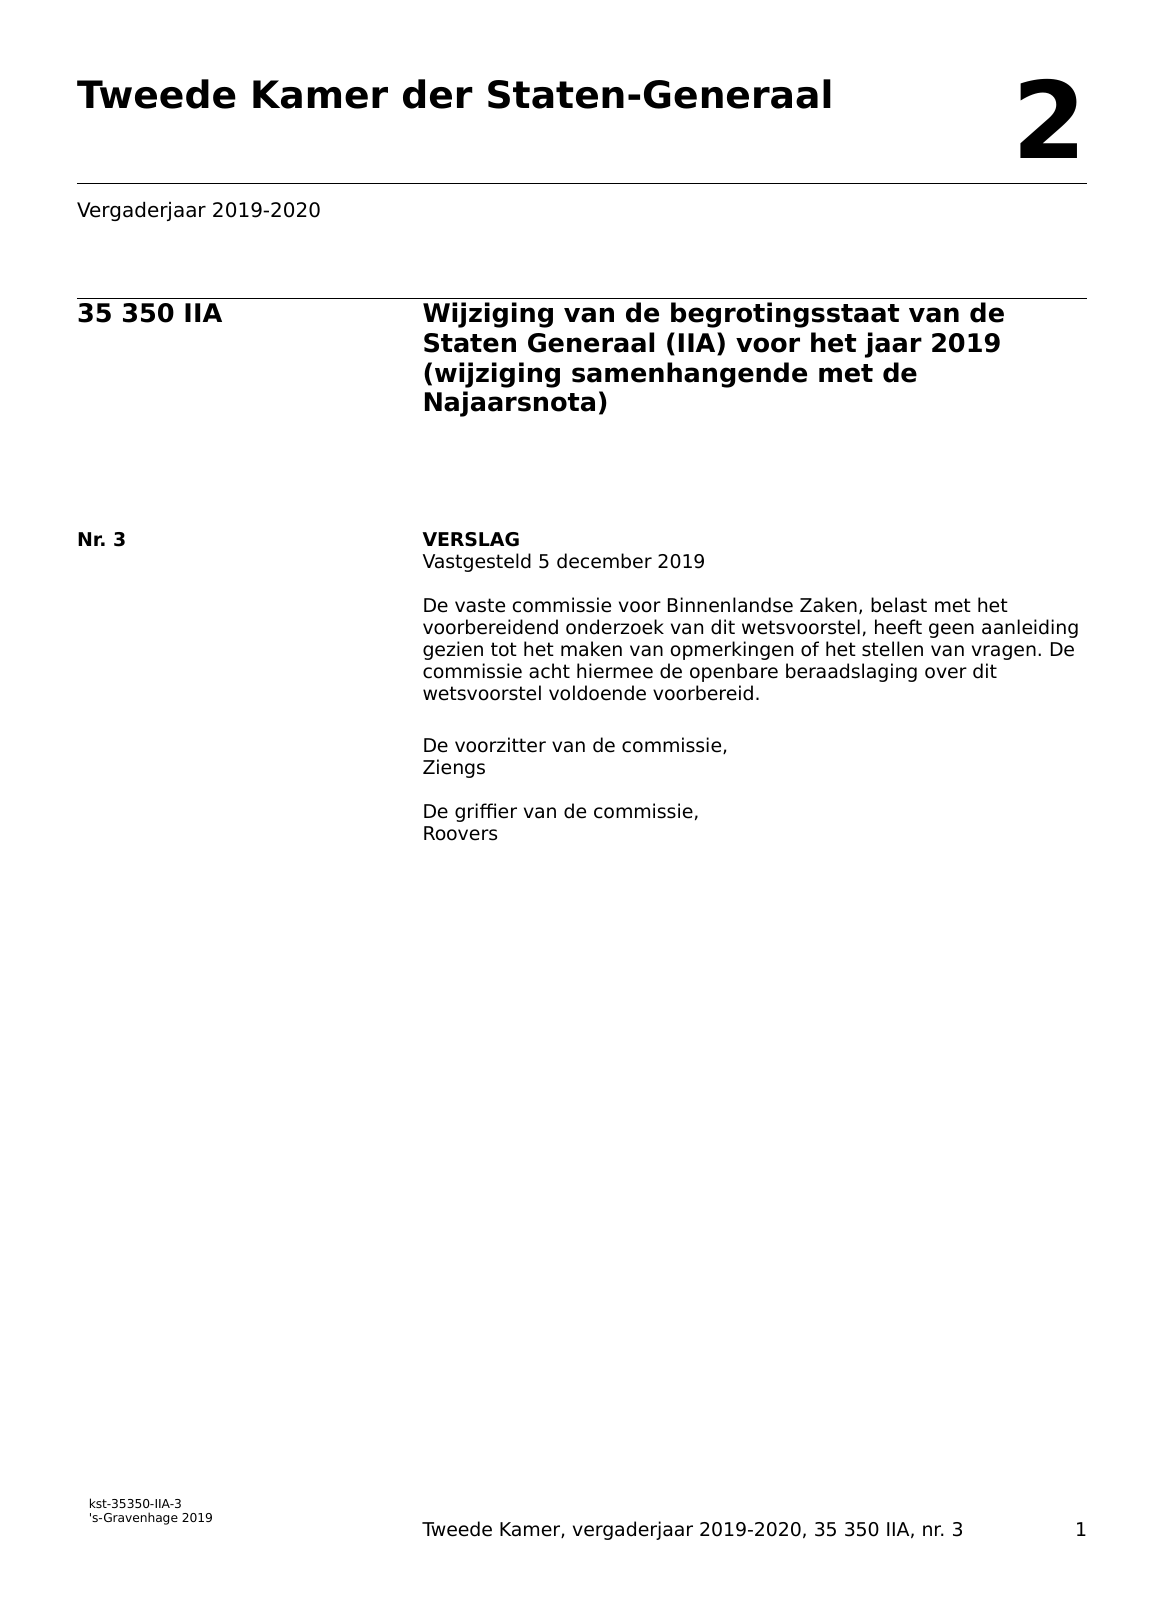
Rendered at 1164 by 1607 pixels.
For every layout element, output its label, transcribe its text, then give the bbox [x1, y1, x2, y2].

subtitle 35 350 IIA Wijziging van de begrotingsstaat van de Staten Generaal (IIA) voor het jaar 2019 (wijziging samenhangende met de Najaarsnota) [77, 299, 1087, 418]
table_cell Vergaderjaar 2019-2020 [77, 184, 1087, 298]
text De vaste commissie voor Binnenlandse Zaken, belast met het voorbereidend onderzoek van dit wetsvoorstel, heeft geen aanleiding gezien tot het maken van opmerkingen of het stellen van vragen. De commissie acht hiermee de openbare beraadslaging over dit wetsvoorstel voldoende voorbereid. [422, 595, 1087, 705]
text De griffier van de commissie, Roovers [422, 801, 1087, 845]
text 's-Gravenhage 2019 [88, 1511, 323, 1525]
text Vastgesteld 5 december 2019 [422, 551, 1087, 573]
text kst-35350-IIA-3 [88, 1497, 323, 1511]
subtitle Nr. 3 VERSLAG [77, 529, 1087, 551]
text De voorzitter van de commissie, Ziengs [422, 735, 1087, 779]
table_header 2 [886, 59, 1087, 183]
table_header Tweede Kamer der Staten-Generaal [77, 59, 886, 183]
